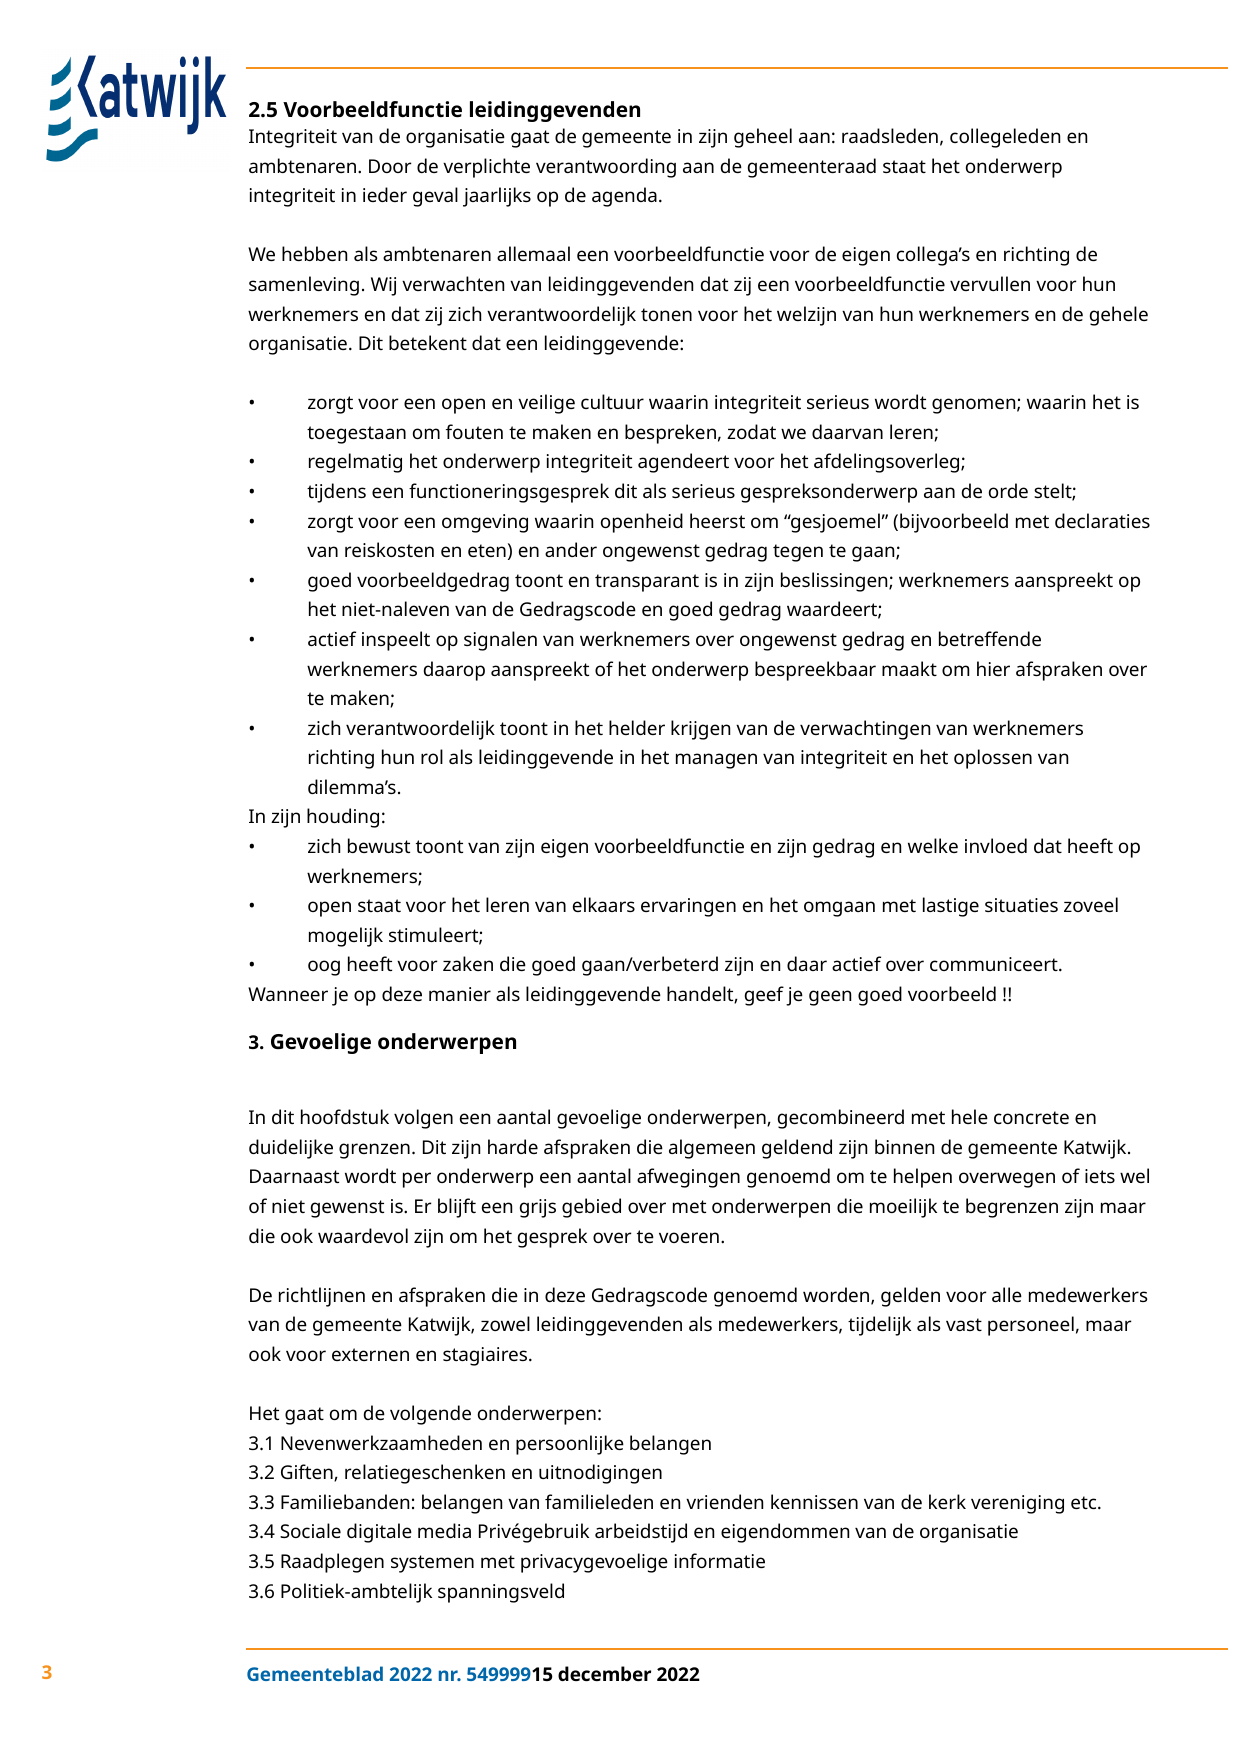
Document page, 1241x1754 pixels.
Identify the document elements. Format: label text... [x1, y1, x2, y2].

text 3. Gevoelige onderwerpen [248, 1027, 1152, 1055]
text Het gaat om de volgende onderwerpen: [248, 1400, 1152, 1426]
list zorgt voor een open en veilige cultuur waarin integriteit serieus wordt genomen; waarin het is toegestaan om fouten te maken en bespreken, zodat we daarvan leren; [248, 389, 1152, 445]
text 2.5 Voorbeeldfunctie leidinggevenden [248, 95, 1152, 123]
list tijdens een functioneringsgesprek dit als serieus gespreksonderwerp aan de orde stelt; [248, 478, 1152, 504]
text 3.6 Politiek-ambtelijk spanningsveld [248, 1578, 1152, 1603]
list zich bewust toont van zijn eigen voorbeeldfunctie en zijn gedrag en welke invloed dat heeft op werknemers; [248, 833, 1152, 888]
list regelmatig het onderwerp integriteit agendeert voor het afdelingsoverleg; [248, 449, 1152, 474]
list zorgt voor een omgeving waarin openheid heerst om “gesjoemel” (bijvoorbeeld met declaraties van reiskosten en eten) en ander ongewenst gedrag tegen te gaan; [248, 508, 1152, 563]
text In dit hoofdstuk volgen een aantal gevoelige onderwerpen, gecombineerd met hele concrete en duidelijke grenzen. Dit zijn harde afspraken die algemeen geldend zijn binnen de gemeente Katwijk. Daarnaast wordt per onderwerp een aantal afwegingen genoemd om te helpen overwegen of iets wel of niet gewenst is. Er blijft een grijs gebied over met onderwerpen die moeilijk te begrenzen zijn maar die ook waardevol zijn om het gesprek over te voeren. [248, 1104, 1152, 1248]
text 3.2 Giften, relatiegeschenken en uitnodigingen [248, 1459, 1152, 1485]
picture [41, 47, 231, 172]
text In zijn houding: [248, 804, 1152, 829]
list oog heeft voor zaken die goed gaan/verbeterd zijn en daar actief over communiceert. [248, 952, 1152, 977]
text Integriteit van de organisatie gaat de gemeente in zijn geheel aan: raadsleden, collegeleden en ambtenaren. Door de verplichte verantwoording aan de gemeenteraad staat het onderwerp integriteit in ieder geval jaarlijks op de agenda. [248, 123, 1152, 208]
list zich verantwoordelijk toont in het helder krijgen van de verwachtingen van werknemers richting hun rol als leidinggevende in het managen van integriteit en het oplossen van dilemma’s. [248, 715, 1152, 800]
list actief inspeelt op signalen van werknemers over ongewenst gedrag en betreffende werknemers daarop aanspreekt of het onderwerp bespreekbaar maakt om hier afspraken over te maken; [248, 626, 1152, 711]
text 3.4 Sociale digitale media Privégebruik arbeidstijd en eigendommen van de organisatie [248, 1519, 1152, 1544]
text 3.3 Familiebanden: belangen van familieleden en vrienden kennissen van de kerk vereniging etc. [248, 1489, 1152, 1515]
text We hebben als ambtenaren allemaal een voorbeeldfunctie voor de eigen collega’s en richting de samenleving. Wij verwachten van leidinggevenden dat zij een voorbeeldfunctie vervullen voor hun werknemers en dat zij zich verantwoordelijk tonen voor het welzijn van hun werknemers en de gehele organisatie. Dit betekent dat een leidinggevende: [248, 242, 1152, 356]
text 3.5 Raadplegen systemen met privacygevoelige informatie [248, 1548, 1152, 1574]
list open staat voor het leren van elkaars ervaringen en het omgaan met lastige situaties zoveel mogelijk stimuleert; [248, 892, 1152, 948]
text De richtlijnen en afspraken die in deze Gedragscode genoemd worden, gelden voor alle medewerkers van de gemeente Katwijk, zowel leidinggevenden als medewerkers, tijdelijk als vast personeel, maar ook voor externen en stagiaires. [248, 1282, 1152, 1367]
text Wanneer je op deze manier als leidinggevende handelt, geef je geen goed voorbeeld !! [248, 981, 1152, 1007]
text 3.1 Nevenwerkzaamheden en persoonlijke belangen [248, 1430, 1152, 1456]
list goed voorbeeldgedrag toont en transparant is in zijn beslissingen; werknemers aanspreekt op het niet-naleven van de Gedragscode en goed gedrag waardeert; [248, 567, 1152, 622]
